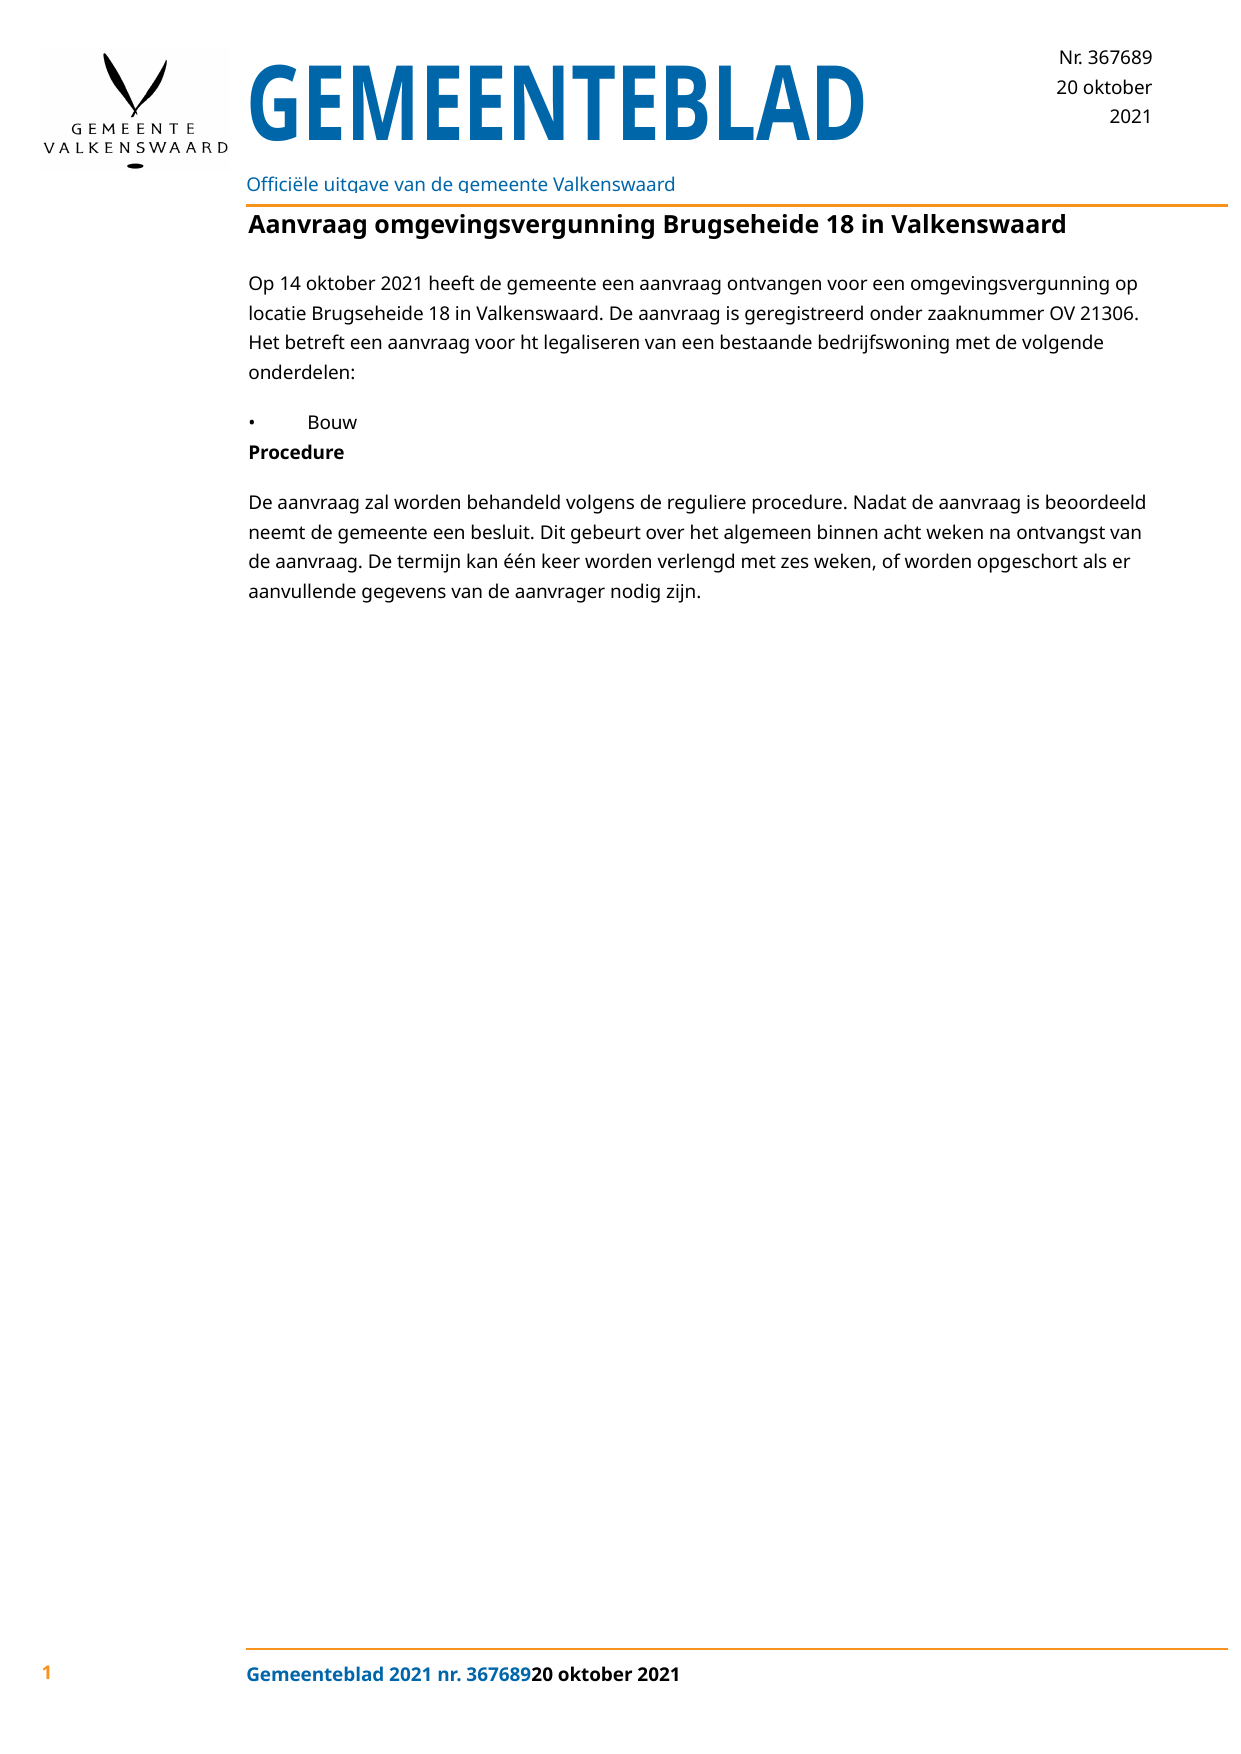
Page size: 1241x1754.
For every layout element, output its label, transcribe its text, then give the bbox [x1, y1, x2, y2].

text De aanvraag zal worden behandeld volgens de reguliere procedure. Nadat de aanvraag is beoordeeld neemt de gemeente een besluit. Dit gebeurt over het algemeen binnen acht weken na ontvangst van de aanvraag. De termijn kan één keer worden verlengd met zes weken, of worden opgeschort als er aanvullende gegevens van de aanvrager nodig zijn. [248, 489, 1152, 604]
text Op 14 oktober 2021 heeft de gemeente een aanvraag ontvangen voor een omgevingsvergunning op locatie Brugseheide 18 in Valkenswaard. De aanvraag is geregistreerd onder zaaknummer OV 21306. Het betreft een aanvraag voor ht legaliseren van een bestaande bedrijfswoning met de volgende onderdelen: [248, 270, 1152, 385]
text Procedure [248, 439, 1152, 465]
picture [41, 47, 231, 172]
list Bouw [248, 409, 1152, 435]
text Aanvraag omgevingsvergunning Brugseheide 18 in Valkenswaard [248, 207, 1152, 241]
